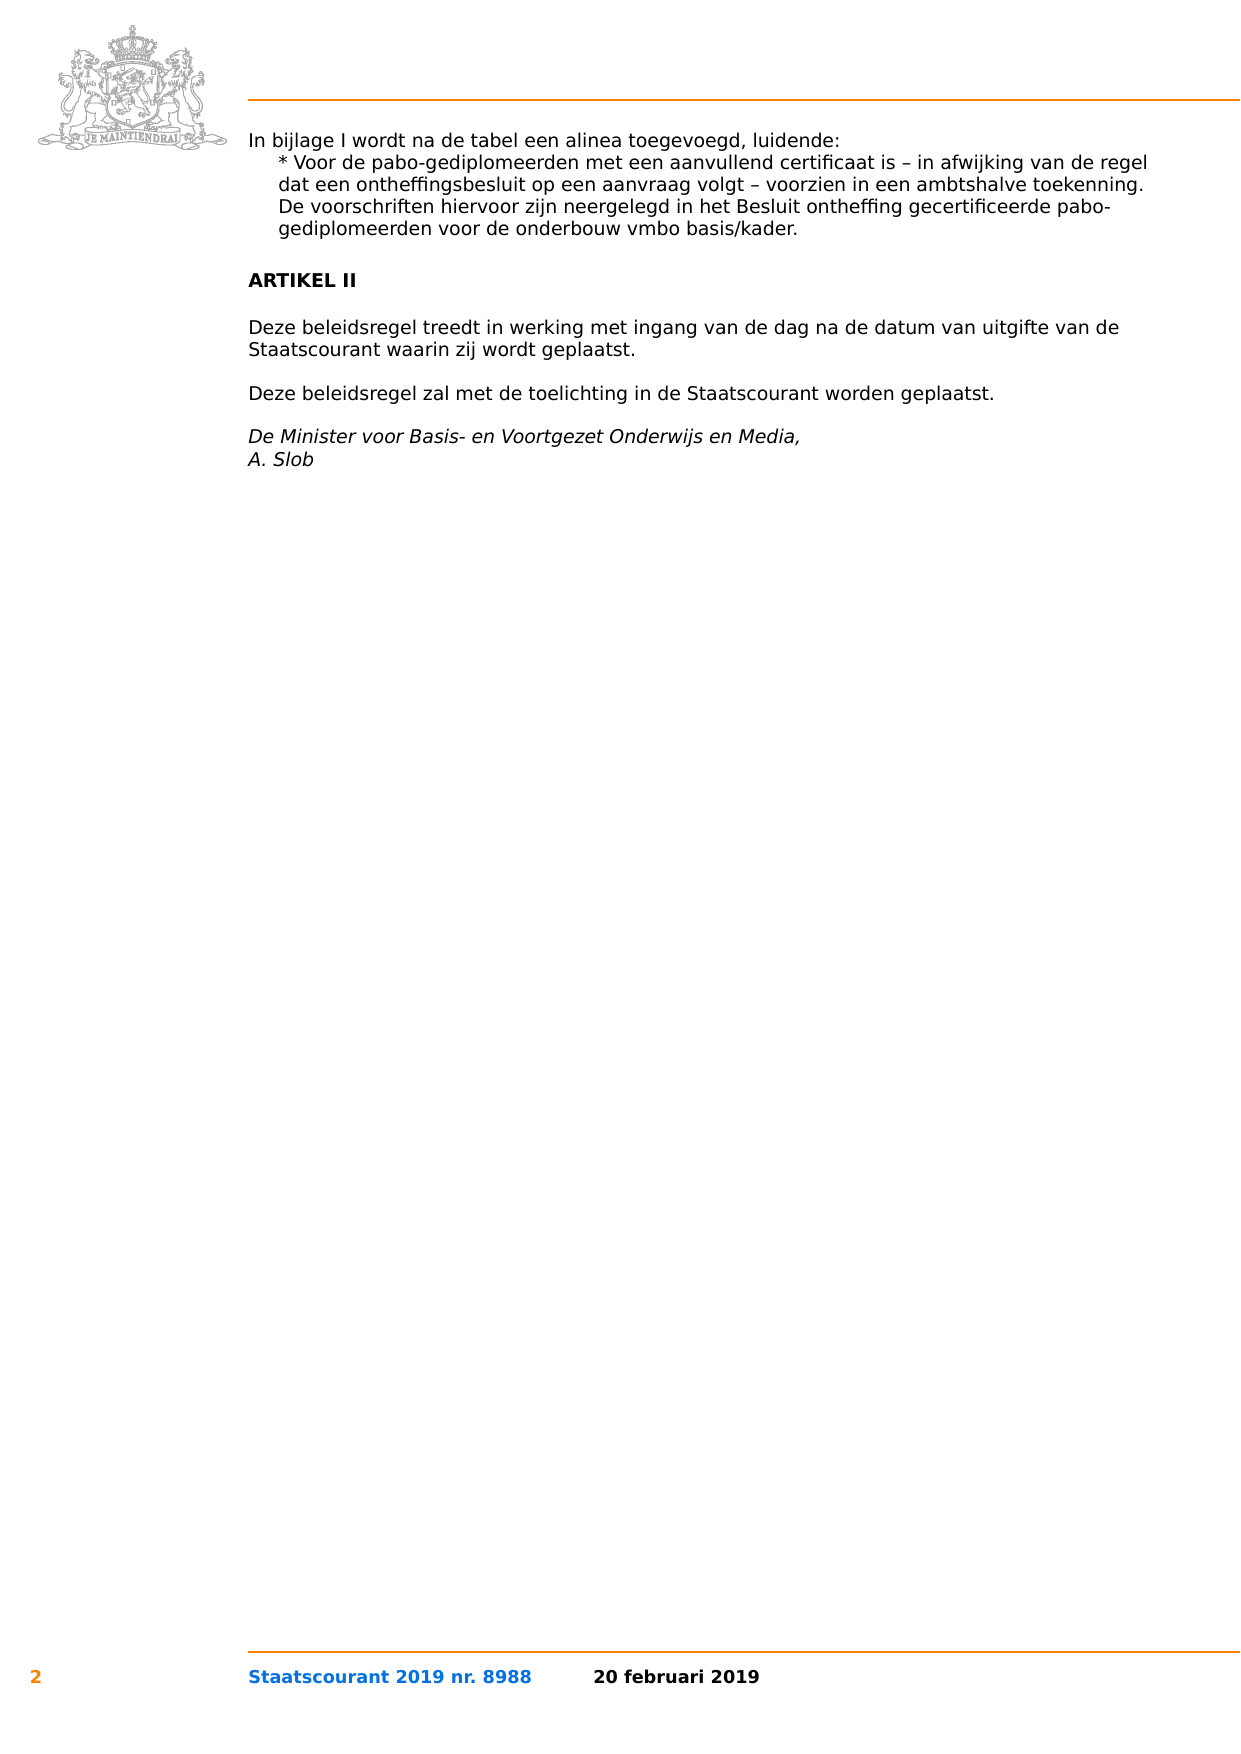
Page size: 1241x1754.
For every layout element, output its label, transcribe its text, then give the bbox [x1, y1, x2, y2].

text De Minister voor Basis- en Voortgezet Onderwijs en Media, A. Slob [248, 426, 1163, 470]
text Deze beleidsregel treedt in werking met ingang van de dag na de datum van uitgifte van de Staatscourant waarin zij wordt geplaatst. [248, 317, 1163, 361]
text In bijlage I wordt na de tabel een alinea toegevoegd, luidende: [248, 130, 1163, 152]
text Deze beleidsregel zal met de toelichting in de Staatscourant worden geplaatst. [248, 383, 1163, 404]
picture [38, 25, 227, 150]
subtitle ARTIKEL II [248, 270, 1163, 292]
text * Voor de pabo-gediplomeerden met een aanvullend certificaat is – in afwijking van de regel dat een ontheffingsbesluit op een aanvraag volgt – voorzien in een ambtshalve toekenning. De voorschriften hiervoor zijn neergelegd in het Besluit ontheffing gecertificeerde pabo-gediplomeerden voor de onderbouw vmbo basis/kader. [278, 152, 1163, 240]
